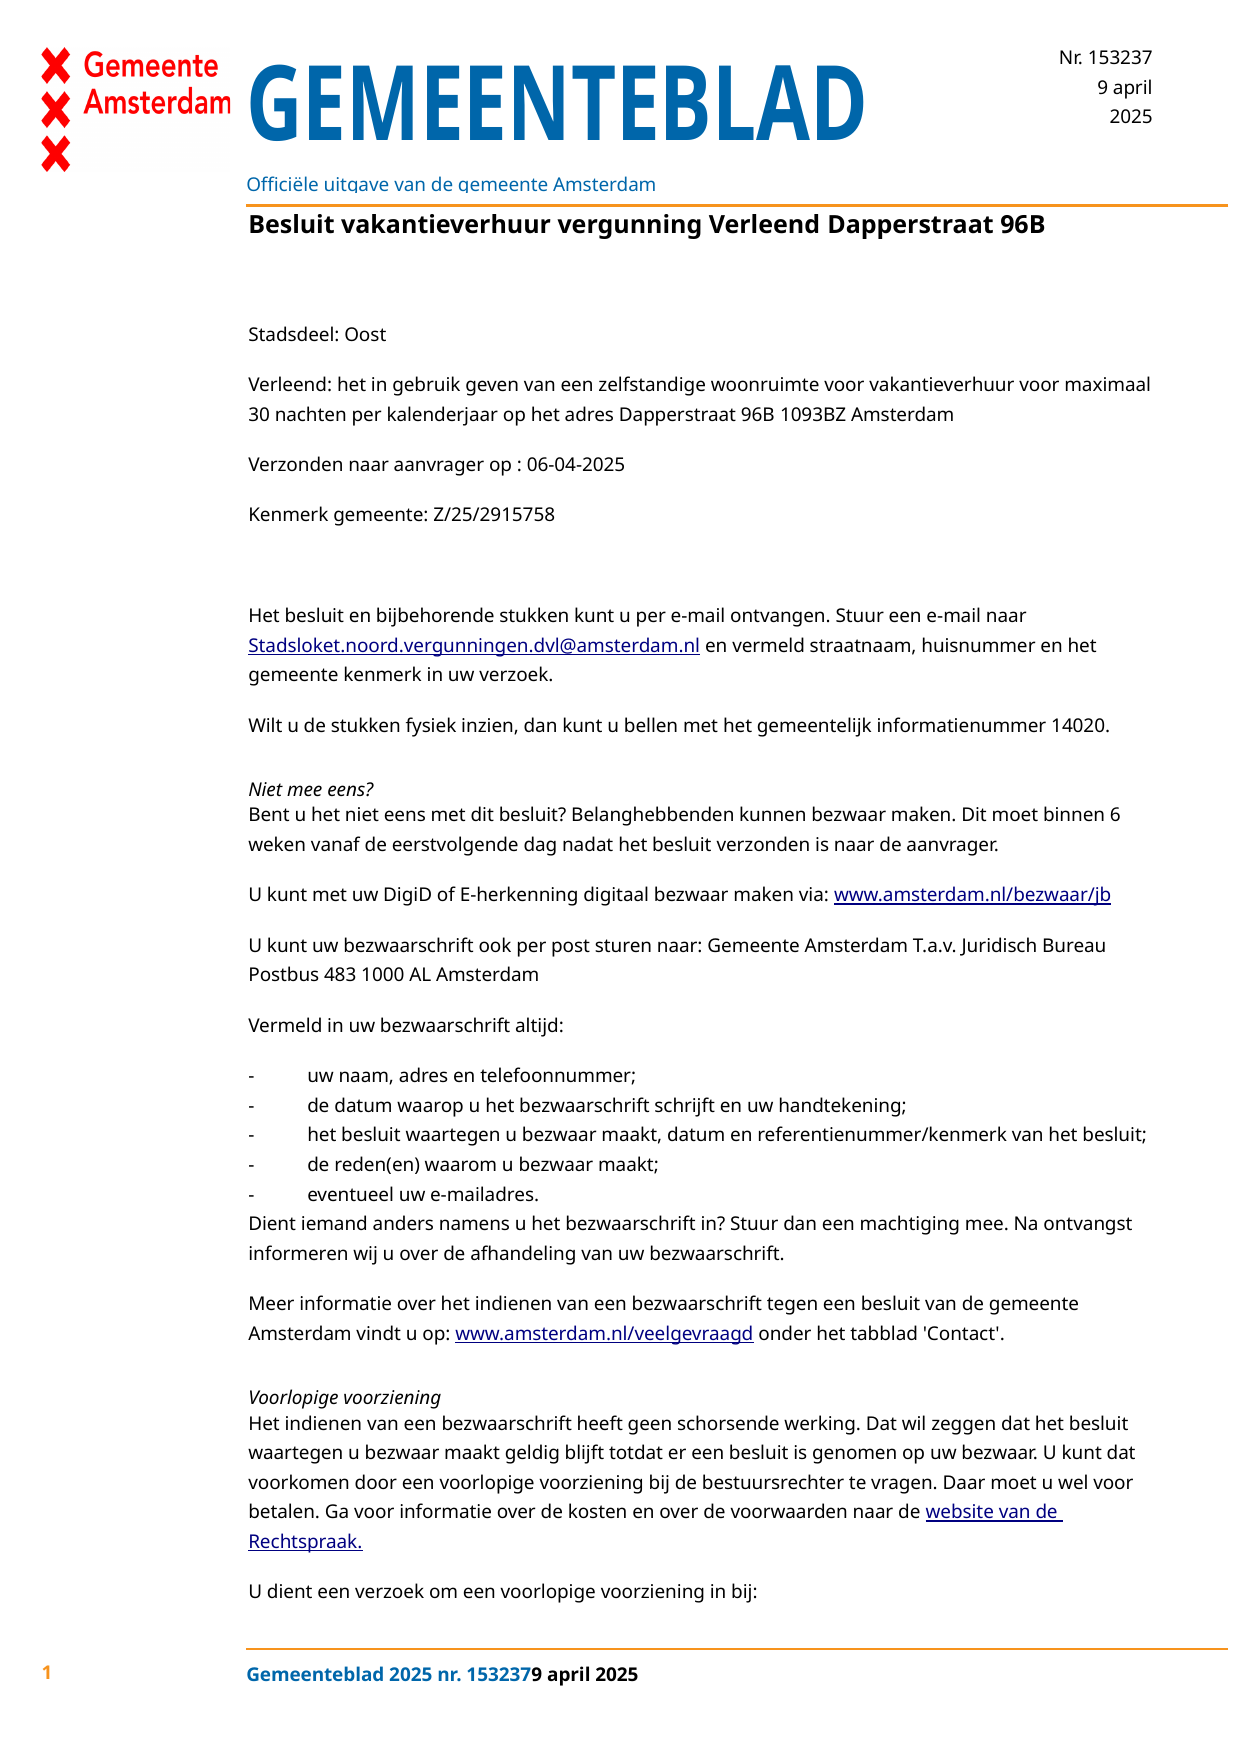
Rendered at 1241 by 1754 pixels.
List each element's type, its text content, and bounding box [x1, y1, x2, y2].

list uw naam, adres en telefoonnummer; [248, 1062, 1152, 1088]
text Vermeld in uw bezwaarschrift altijd: [248, 1012, 1152, 1038]
text Kenmerk gemeente: Z/25/2915758 [248, 502, 1152, 527]
picture [41, 47, 231, 172]
text Dient iemand anders namens u het bezwaarschrift in? Stuur dan een machtiging mee. Na ontvangst informeren wij u over de afhandeling van uw bezwaarschrift. [248, 1210, 1152, 1266]
text Verleend: het in gebruik geven van een zelfstandige woonruimte voor vakantieverhuur voor maximaal 30 nachten per kalenderjaar op het adres Dapperstraat 96B 1093BZ Amsterdam [248, 371, 1152, 426]
text U kunt met uw DigiD of E-herkenning digitaal bezwaar maken via: www.amsterdam.nl/bezwaar/jb [248, 882, 1152, 907]
list eventueel uw e-mailadres. [248, 1181, 1152, 1207]
text Het besluit en bijbehorende stukken kunt u per e-mail ontvangen. Stuur een e-mail naar Stadsloket.noord.vergunningen.dvl@amsterdam.nl en vermeld straatnaam, huisnummer en het gemeente kenmerk in uw verzoek. [248, 602, 1152, 687]
text Het indienen van een bezwaarschrift heeft geen schorsende werking. Dat wil zeggen dat het besluit waartegen u bezwaar maakt geldig blijft totdat er een besluit is genomen op uw bezwaar. U kunt dat voorkomen door een voorlopige voorziening bij de bestuursrechter te vragen. Daar moet u wel voor betalen. Ga voor informatie over de kosten en over de voorwaarden naar de website van de Rechtspraak. [248, 1410, 1152, 1554]
list het besluit waartegen u bezwaar maakt, datum en referentienummer/kenmerk van het besluit; [248, 1122, 1152, 1147]
text Meer informatie over het indienen van een bezwaarschrift tegen een besluit van de gemeente Amsterdam vindt u op: www.amsterdam.nl/veelgevraagd onder het tabblad 'Contact'. [248, 1290, 1152, 1346]
text Voorlopige voorziening [248, 1384, 1152, 1410]
text U dient een verzoek om een voorlopige voorziening in bij: [248, 1578, 1152, 1604]
list de datum waarop u het bezwaarschrift schrijft en uw handtekening; [248, 1092, 1152, 1118]
text U kunt uw bezwaarschrift ook per post sturen naar: Gemeente Amsterdam T.a.v. Juridisch Bureau Postbus 483 1000 AL Amsterdam [248, 932, 1152, 987]
text Niet mee eens? [248, 776, 1152, 802]
text Verzonden naar aanvrager op : 06-04-2025 [248, 451, 1152, 477]
text Stadsdeel: Oost [248, 321, 1152, 346]
text Wilt u de stukken fysiek inzien, dan kunt u bellen met het gemeentelijk informatienummer 14020. [248, 712, 1152, 738]
text Bent u het niet eens met dit besluit? Belanghebbenden kunnen bezwaar maken. Dit moet binnen 6 weken vanaf de eerstvolgende dag nadat het besluit verzonden is naar de aanvrager. [248, 802, 1152, 857]
text Besluit vakantieverhuur vergunning Verleend Dapperstraat 96B [248, 207, 1152, 241]
list de reden(en) waarom u bezwaar maakt; [248, 1151, 1152, 1177]
